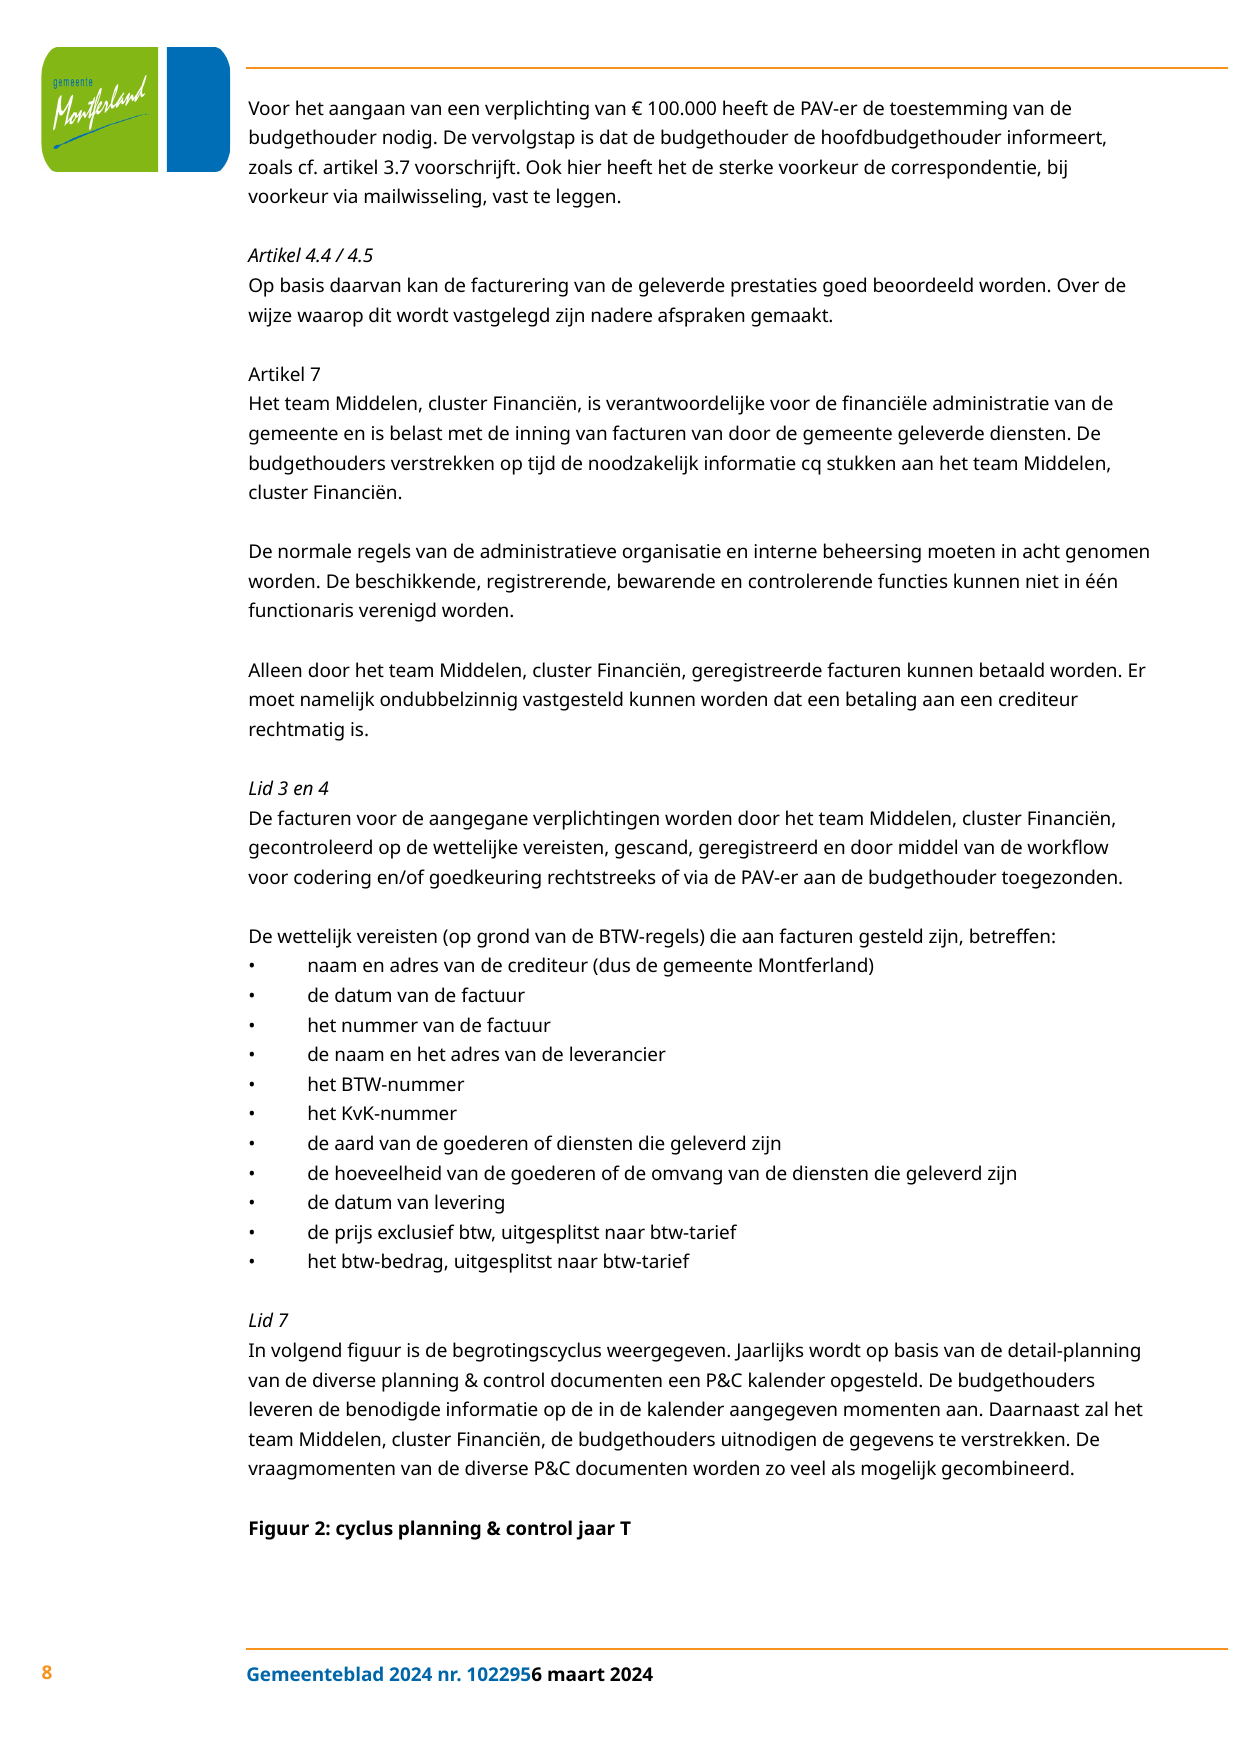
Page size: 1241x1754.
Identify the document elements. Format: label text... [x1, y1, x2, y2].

picture [41, 47, 231, 172]
text De wettelijk vereisten (op grond van de BTW-regels) die aan facturen gesteld zijn, betreffen: [248, 923, 1152, 949]
list naam en adres van de crediteur (dus de gemeente Montferland) [248, 953, 1152, 978]
text Voor het aangaan van een verplichting van € 100.000 heeft de PAV-er de toestemming van de budgethouder nodig. De vervolgstap is dat de budgethouder de hoofdbudgethouder informeert, zoals cf. artikel 3.7 voorschrijft. Ook hier heeft het de sterke voorkeur de correspondentie, bij voorkeur via mailwisseling, vast te leggen. [248, 95, 1152, 209]
list de datum van levering [248, 1189, 1152, 1215]
text Figuur 2: cyclus planning & control jaar T [248, 1515, 1152, 1541]
text De facturen voor de aangegane verplichtingen worden door het team Middelen, cluster Financiën, gecontroleerd op de wettelijke vereisten, gescand, geregistreerd en door middel van de workflow voor codering en/of goedkeuring rechtstreeks of via de PAV-er aan de budgethouder toegezonden. [248, 805, 1152, 890]
list de naam en het adres van de leverancier [248, 1041, 1152, 1067]
text Lid 7 [248, 1308, 1152, 1333]
text In volgend figuur is de begrotingscyclus weergegeven. Jaarlijks wordt op basis van de detail-planning van de diverse planning & control documenten een P&C kalender opgesteld. De budgethouders leveren de benodigde informatie op de in de kalender aangegeven momenten aan. Daarnaast zal het team Middelen, cluster Financiën, de budgethouders uitnodigen de gegevens te verstrekken. De vraagmomenten van de diverse P&C documenten worden zo veel als mogelijk gecombineerd. [248, 1337, 1152, 1481]
list het btw-bedrag, uitgesplitst naar btw-tarief [248, 1248, 1152, 1274]
text Artikel 4.4 / 4.5 [248, 243, 1152, 268]
list de prijs exclusief btw, uitgesplitst naar btw-tarief [248, 1219, 1152, 1245]
text Artikel 7 [248, 361, 1152, 387]
list de aard van de goederen of diensten die geleverd zijn [248, 1130, 1152, 1156]
list de hoeveelheid van de goederen of de omvang van de diensten die geleverd zijn [248, 1160, 1152, 1186]
text Alleen door het team Middelen, cluster Financiën, geregistreerde facturen kunnen betaald worden. Er moet namelijk ondubbelzinnig vastgesteld kunnen worden dat een betaling aan een crediteur rechtmatig is. [248, 657, 1152, 742]
list het KvK-nummer [248, 1101, 1152, 1126]
text Lid 3 en 4 [248, 775, 1152, 801]
text Op basis daarvan kan de facturering van de geleverde prestaties goed beoordeeld worden. Over de wijze waarop dit wordt vastgelegd zijn nadere afspraken gemaakt. [248, 272, 1152, 328]
list het BTW-nummer [248, 1071, 1152, 1097]
text De normale regels van de administratieve organisatie en interne beheersing moeten in acht genomen worden. De beschikkende, registrerende, bewarende en controlerende functies kunnen niet in één functionaris verenigd worden. [248, 538, 1152, 623]
text Het team Middelen, cluster Financiën, is verantwoordelijke voor de financiële administratie van de gemeente en is belast met de inning van facturen van door de gemeente geleverde diensten. De budgethouders verstrekken op tijd de noodzakelijk informatie cq stukken aan het team Middelen, cluster Financiën. [248, 391, 1152, 505]
list de datum van de factuur [248, 982, 1152, 1008]
list het nummer van de factuur [248, 1012, 1152, 1038]
